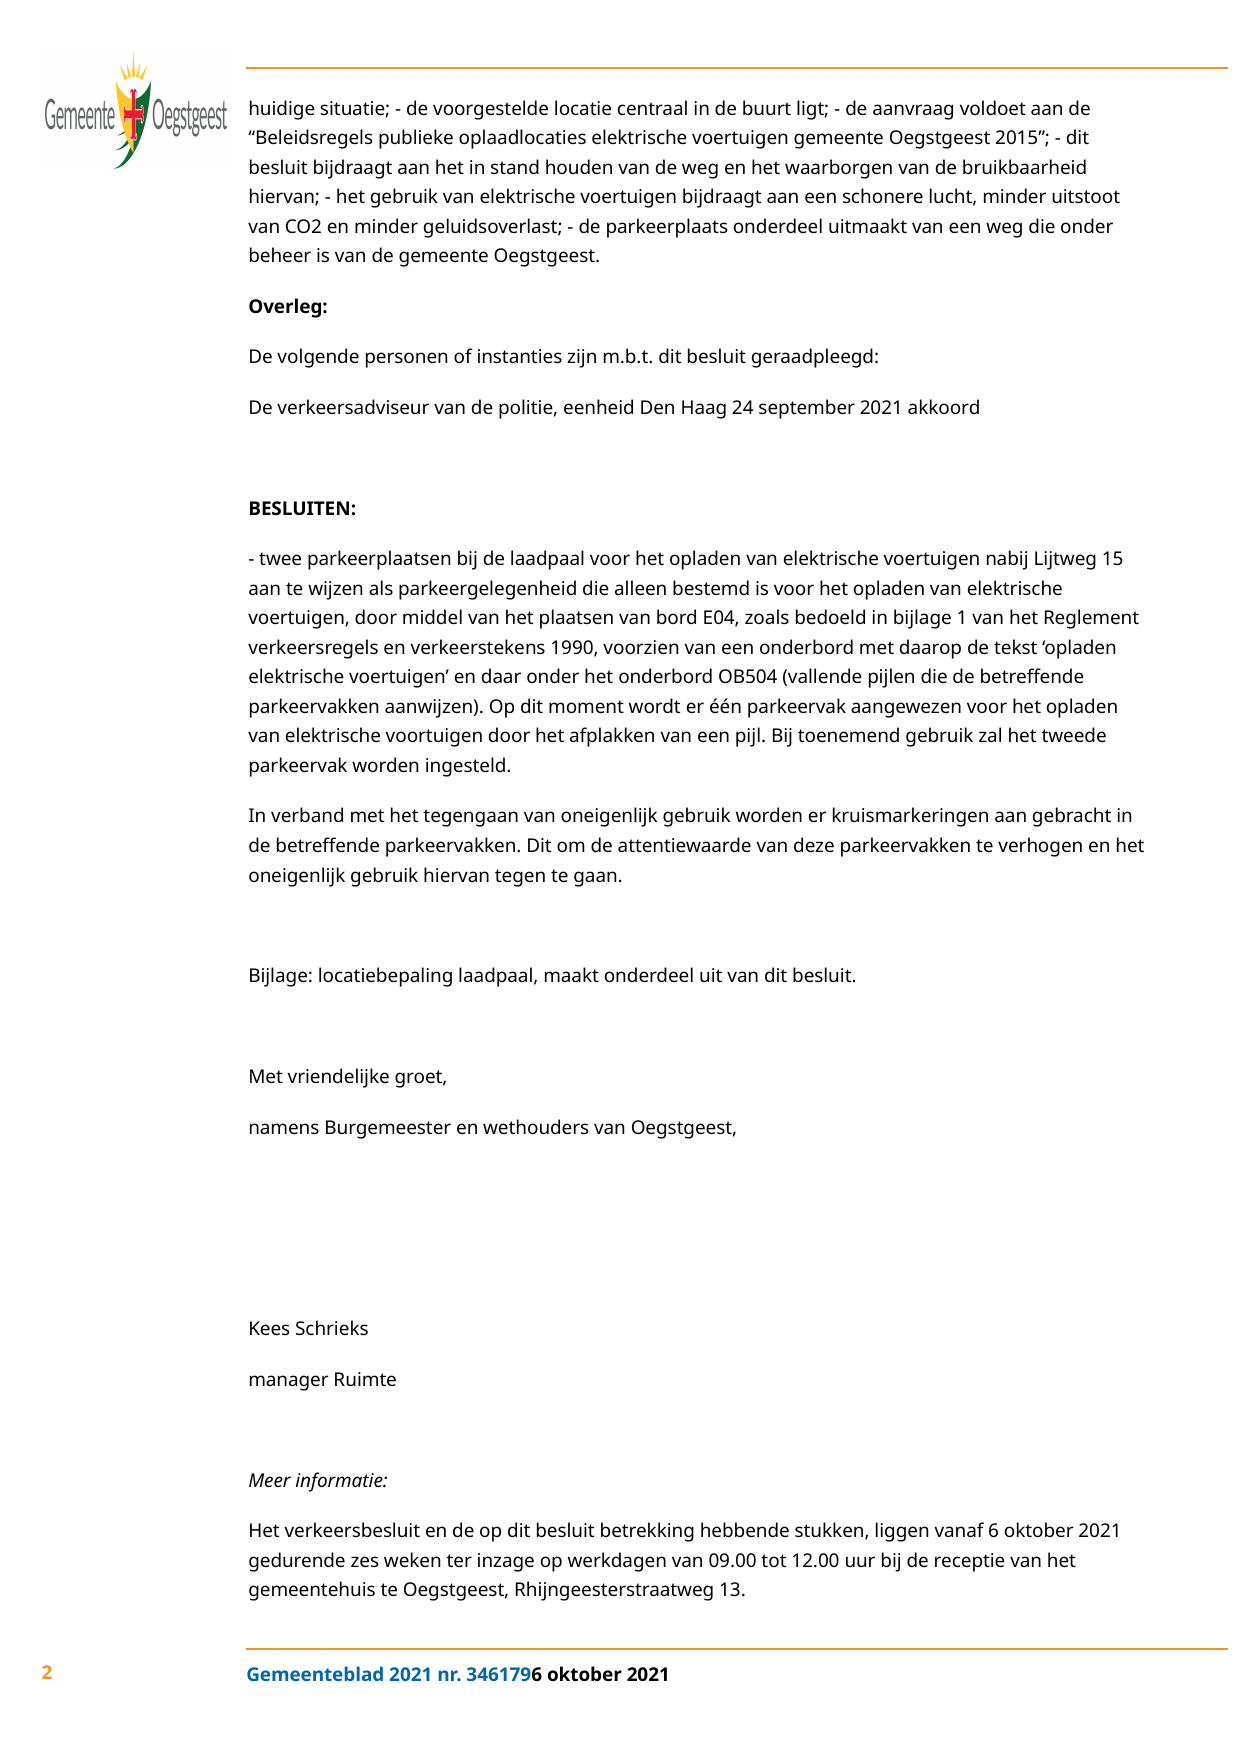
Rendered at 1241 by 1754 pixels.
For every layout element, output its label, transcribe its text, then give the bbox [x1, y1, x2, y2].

text De volgende personen of instanties zijn m.b.t. dit besluit geraadpleegd: [248, 343, 1152, 369]
text Bijlage: locatiebepaling laadpaal, maakt onderdeel uit van dit besluit. [248, 963, 1152, 988]
text Het verkeersbesluit en de op dit besluit betrekking hebbende stukken, liggen vanaf 6 oktober 2021 gedurende zes weken ter inzage op werkdagen van 09.00 tot 12.00 uur bij de receptie van het gemeentehuis te Oegstgeest, Rhijngeesterstraatweg 13. [248, 1517, 1152, 1602]
text huidige situatie; - de voorgestelde locatie centraal in de buurt ligt; - de aanvraag voldoet aan de “Beleidsregels publieke oplaadlocaties elektrische voertuigen gemeente Oegstgeest 2015”; - dit besluit bijdraagt aan het in stand houden van de weg en het waarborgen van de bruikbaarheid hiervan; - het gebruik van elektrische voertuigen bijdraagt aan een schonere lucht, minder uitstoot van CO2 en minder geluidsoverlast; - de parkeerplaats onderdeel uitmaakt van een weg die onder beheer is van de gemeente Oegstgeest. [248, 95, 1152, 268]
text Meer informatie: [248, 1467, 1152, 1493]
text namens Burgemeester en wethouders van Oegstgeest, [248, 1114, 1152, 1140]
text De verkeersadviseur van de politie, eenheid Den Haag 24 september 2021 akkoord [248, 394, 1152, 420]
text In verband met het tegengaan van oneigenlijk gebruik worden er kruismarkeringen aan gebracht in de betreffende parkeervakken. Dit om de attentiewaarde van deze parkeervakken te verhogen en het oneigenlijk gebruik hiervan tegen te gaan. [248, 803, 1152, 888]
text manager Ruimte [248, 1366, 1152, 1392]
text Overleg: [248, 293, 1152, 319]
text - twee parkeerplaatsen bij de laadpaal voor het opladen van elektrische voertuigen nabij Lijtweg 15 aan te wijzen als parkeergelegenheid die alleen bestemd is voor het opladen van elektrische voertuigen, door middel van het plaatsen van bord E04, zoals bedoeld in bijlage 1 van het Reglement verkeersregels en verkeerstekens 1990, voorzien van een onderbord met daarop de tekst ‘opladen elektrische voertuigen’ en daar onder het onderbord OB504 (vallende pijlen die de betreffende parkeervakken aanwijzen). Op dit moment wordt er één parkeervak aangewezen voor het opladen van elektrische voortuigen door het afplakken van een pijl. Bij toenemend gebruik zal het tweede parkeervak worden ingesteld. [248, 545, 1152, 778]
text Met vriendelijke groet, [248, 1063, 1152, 1089]
picture [41, 47, 231, 172]
text Kees Schrieks [248, 1316, 1152, 1341]
text BESLUITEN: [248, 495, 1152, 521]
